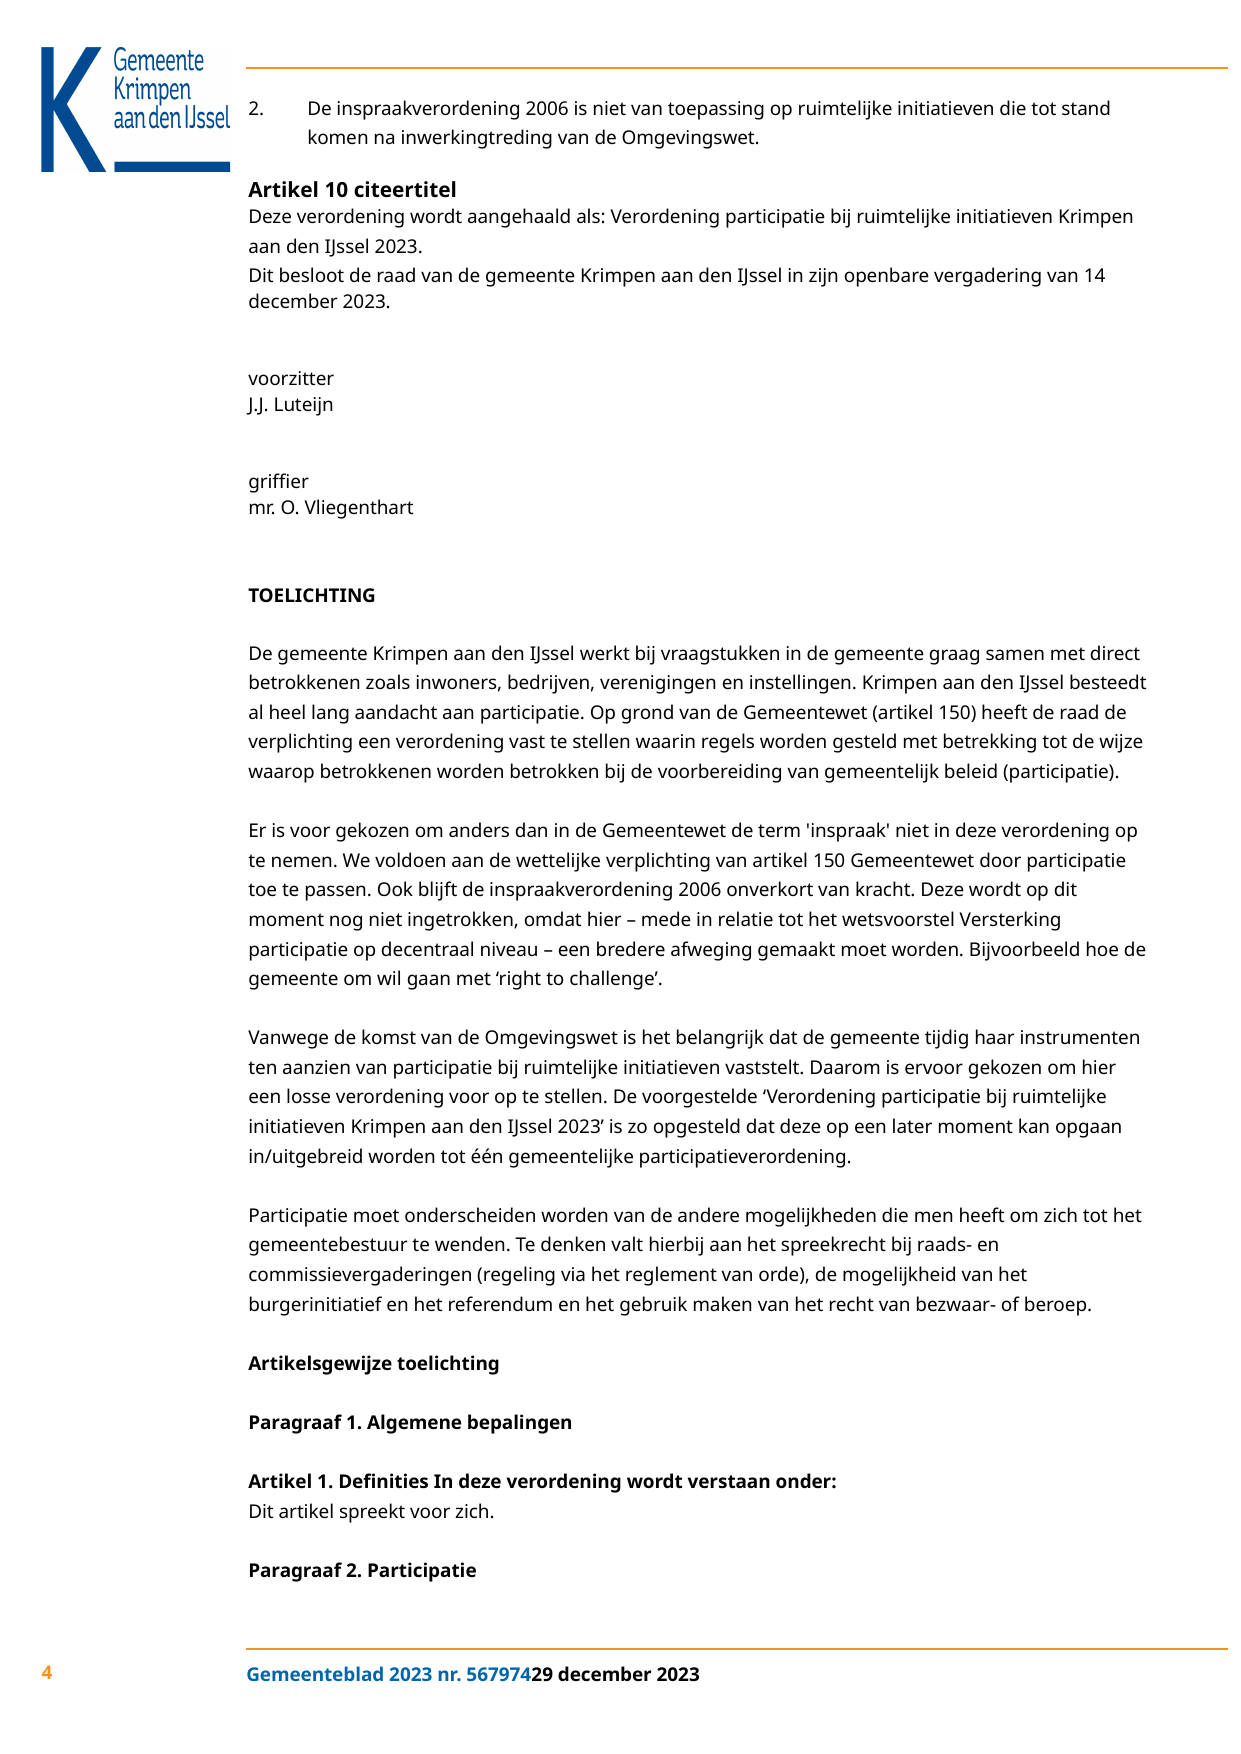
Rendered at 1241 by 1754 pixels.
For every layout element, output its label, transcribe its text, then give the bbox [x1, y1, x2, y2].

text griffier [248, 468, 1152, 494]
text mr. O. Vliegenthart [248, 494, 1152, 520]
text voorzitter [248, 365, 1152, 391]
text Dit artikel spreekt voor zich. [248, 1498, 1152, 1524]
text De gemeente Krimpen aan den IJssel werkt bij vraagstukken in de gemeente graag samen met direct betrokkenen zoals inwoners, bedrijven, verenigingen en instellingen. Krimpen aan den IJssel besteedt al heel lang aandacht aan participatie. Op grond van de Gemeentewet (artikel 150) heeft de raad de verplichting een verordening vast te stellen waarin regels worden gesteld met betrekking tot de wijze waarop betrokkenen worden betrokken bij de voorbereiding van gemeentelijk beleid (participatie). [248, 640, 1152, 784]
picture [41, 47, 231, 172]
text J.J. Luteijn [248, 391, 1152, 417]
text Dit besloot de raad van de gemeente Krimpen aan den IJssel in zijn openbare vergadering van 14 december 2023. [248, 262, 1152, 314]
text Artikel 1. Definities In deze verordening wordt verstaan onder: [248, 1468, 1152, 1494]
text TOELICHTING [248, 571, 1152, 611]
text Artikel 10 citeertitel [248, 175, 1152, 203]
list De inspraakverordening 2006 is niet van toepassing op ruimtelijke initiatieven die tot stand komen na inwerkingtreding van de Omgevingswet. [248, 95, 1152, 150]
text Vanwege de komst van de Omgevingswet is het belangrijk dat de gemeente tijdig haar instrumenten ten aanzien van participatie bij ruimtelijke initiatieven vaststelt. Daarom is ervoor gekozen om hier een losse verordening voor op te stellen. De voorgestelde ‘Verordening participatie bij ruimtelijke initiatieven Krimpen aan den IJssel 2023’ is zo opgesteld dat deze op een later moment kan opgaan in/uitgebreid worden tot één gemeentelijke participatieverordening. [248, 1024, 1152, 1169]
text Artikelsgewijze toelichting [248, 1350, 1152, 1376]
text Paragraaf 2. Participatie [248, 1557, 1152, 1583]
text Participatie moet onderscheiden worden van de andere mogelijkheden die men heeft om zich tot het gemeentebestuur te wenden. Te denken valt hierbij aan het spreekrecht bij raads- en commissievergaderingen (regeling via het reglement van orde), de mogelijkheid van het burgerinitiatief en het referendum en het gebruik maken van het recht van bezwaar- of beroep. [248, 1202, 1152, 1317]
text Deze verordening wordt aangehaald als: Verordening participatie bij ruimtelijke initiatieven Krimpen aan den IJssel 2023. [248, 203, 1152, 258]
text Paragraaf 1. Algemene bepalingen [248, 1409, 1152, 1435]
text Er is voor gekozen om anders dan in de Gemeentewet de term 'inspraak' niet in deze verordening op te nemen. We voldoen aan de wettelijke verplichting van artikel 150 Gemeentewet door participatie toe te passen. Ook blijft de inspraakverordening 2006 onverkort van kracht. Deze wordt op dit moment nog niet ingetrokken, omdat hier – mede in relatie tot het wetsvoorstel Versterking participatie op decentraal niveau – een bredere afweging gemaakt moet worden. Bijvoorbeeld hoe de gemeente om wil gaan met ‘right to challenge’. [248, 817, 1152, 991]
